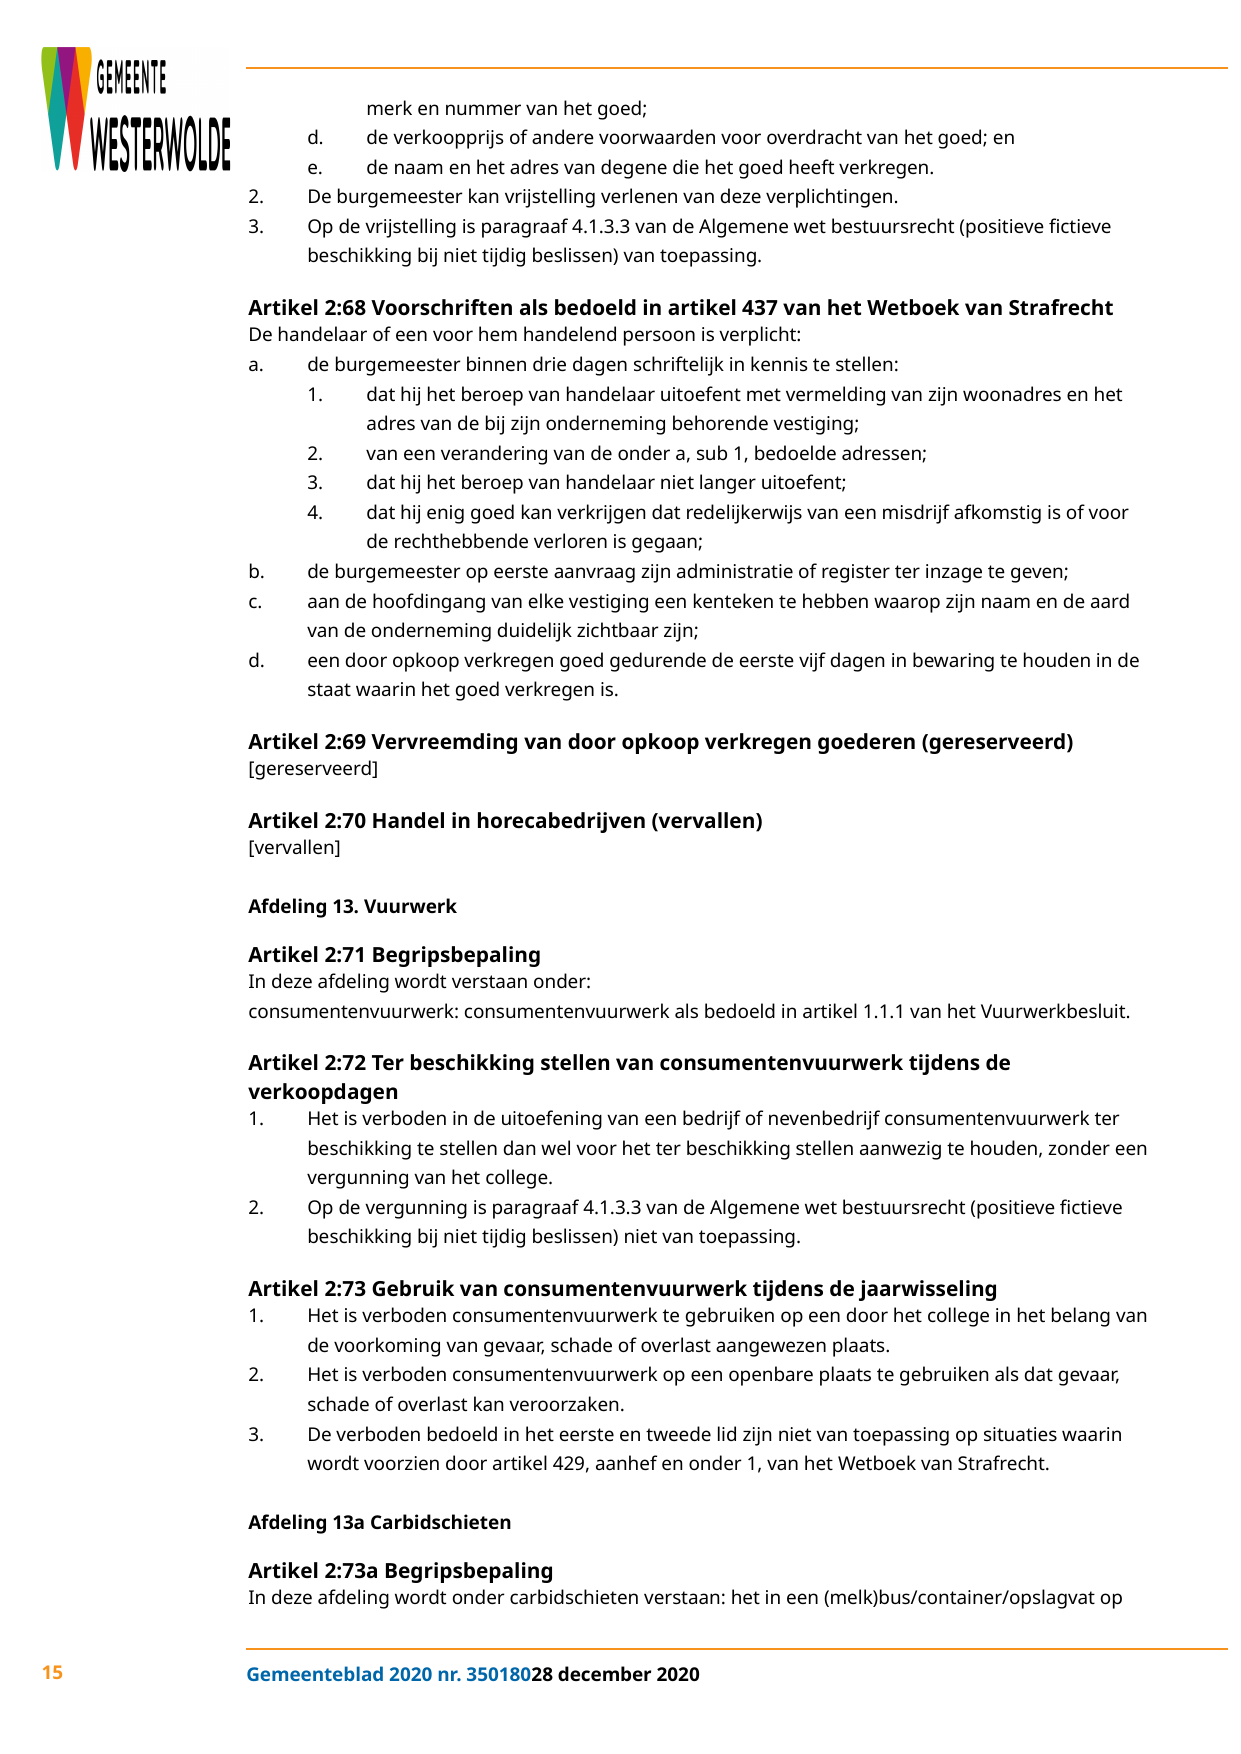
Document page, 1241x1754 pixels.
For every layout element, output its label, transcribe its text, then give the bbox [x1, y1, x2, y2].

list van een verandering van de onder a, sub 1, bedoelde adressen; [307, 440, 1152, 466]
text Artikel 2:72 Ter beschikking stellen van consumentenvuurwerk tijdens de verkoopdagen [248, 1048, 1152, 1105]
text De handelaar of een voor hem handelend persoon is verplicht: [248, 322, 1152, 347]
list De burgemeester kan vrijstelling verlenen van deze verplichtingen. [248, 183, 1152, 209]
list de burgemeester op eerste aanvraag zijn administratie of register ter inzage te geven; [248, 558, 1152, 584]
picture [41, 47, 231, 172]
list Op de vrijstelling is paragraaf 4.1.3.3 van de Algemene wet bestuursrecht (positieve fictieve beschikking bij niet tijdig beslissen) van toepassing. [248, 213, 1152, 268]
list de burgemeester binnen drie dagen schriftelijk in kennis te stellen: [248, 351, 1152, 377]
text Artikel 2:71 Begripsbepaling [248, 940, 1152, 968]
text Afdeling 13a Carbidschieten [248, 1509, 1152, 1535]
text Artikel 2:69 Vervreemding van door opkoop verkregen goederen (gereserveerd) [248, 727, 1152, 755]
list aan de hoofdingang van elke vestiging een kenteken te hebben waarop zijn naam en de aard van de onderneming duidelijk zichtbaar zijn; [248, 588, 1152, 643]
text [vervallen] [248, 834, 1152, 860]
list de verkoopprijs of andere voorwaarden voor overdracht van het goed; en [307, 124, 1152, 150]
text Artikel 2:73a Begripsbepaling [248, 1556, 1152, 1584]
text Artikel 2:68 Voorschriften als bedoeld in artikel 437 van het Wetboek van Strafrecht [248, 293, 1152, 322]
list De verboden bedoeld in het eerste en tweede lid zijn niet van toepassing op situaties waarin wordt voorzien door artikel 429, aanhef en onder 1, van het Wetboek van Strafrecht. [248, 1421, 1152, 1476]
text Artikel 2:73 Gebruik van consumentenvuurwerk tijdens de jaarwisseling [248, 1274, 1152, 1302]
text Afdeling 13. Vuurwerk [248, 893, 1152, 919]
list een door opkoop verkregen goed gedurende de eerste vijf dagen in bewaring te houden in de staat waarin het goed verkregen is. [248, 647, 1152, 702]
list dat hij het beroep van handelaar uitoefent met vermelding van zijn woonadres en het adres van de bij zijn onderneming behorende vestiging; [307, 381, 1152, 436]
text Artikel 2:70 Handel in horecabedrijven (vervallen) [248, 806, 1152, 834]
list dat hij enig goed kan verkrijgen dat redelijkerwijs van een misdrijf afkomstig is of voor de rechthebbende verloren is gegaan; [307, 499, 1152, 554]
text consumentenvuurwerk: consumentenvuurwerk als bedoeld in artikel 1.1.1 van het Vuurwerkbesluit. [248, 998, 1152, 1024]
list dat hij het beroep van handelaar niet langer uitoefent; [307, 469, 1152, 495]
list Het is verboden consumentenvuurwerk op een openbare plaats te gebruiken als dat gevaar, schade of overlast kan veroorzaken. [248, 1362, 1152, 1417]
text [gereserveerd] [248, 755, 1152, 781]
list Het is verboden in de uitoefening van een bedrijf of nevenbedrijf consumentenvuurwerk ter beschikking te stellen dan wel voor het ter beschikking stellen aanwezig te houden, zonder een vergunning van het college. [248, 1105, 1152, 1190]
text In deze afdeling wordt onder carbidschieten verstaan: het in een (melk)bus/container/opslagvat op [248, 1584, 1152, 1610]
list Op de vergunning is paragraaf 4.1.3.3 van de Algemene wet bestuursrecht (positieve fictieve beschikking bij niet tijdig beslissen) niet van toepassing. [248, 1194, 1152, 1249]
list de naam en het adres van degene die het goed heeft verkregen. [307, 154, 1152, 180]
text In deze afdeling wordt verstaan onder: [248, 968, 1152, 994]
list merk en nummer van het goed; [307, 95, 1152, 121]
list Het is verboden consumentenvuurwerk te gebruiken op een door het college in het belang van de voorkoming van gevaar, schade of overlast aangewezen plaats. [248, 1302, 1152, 1358]
